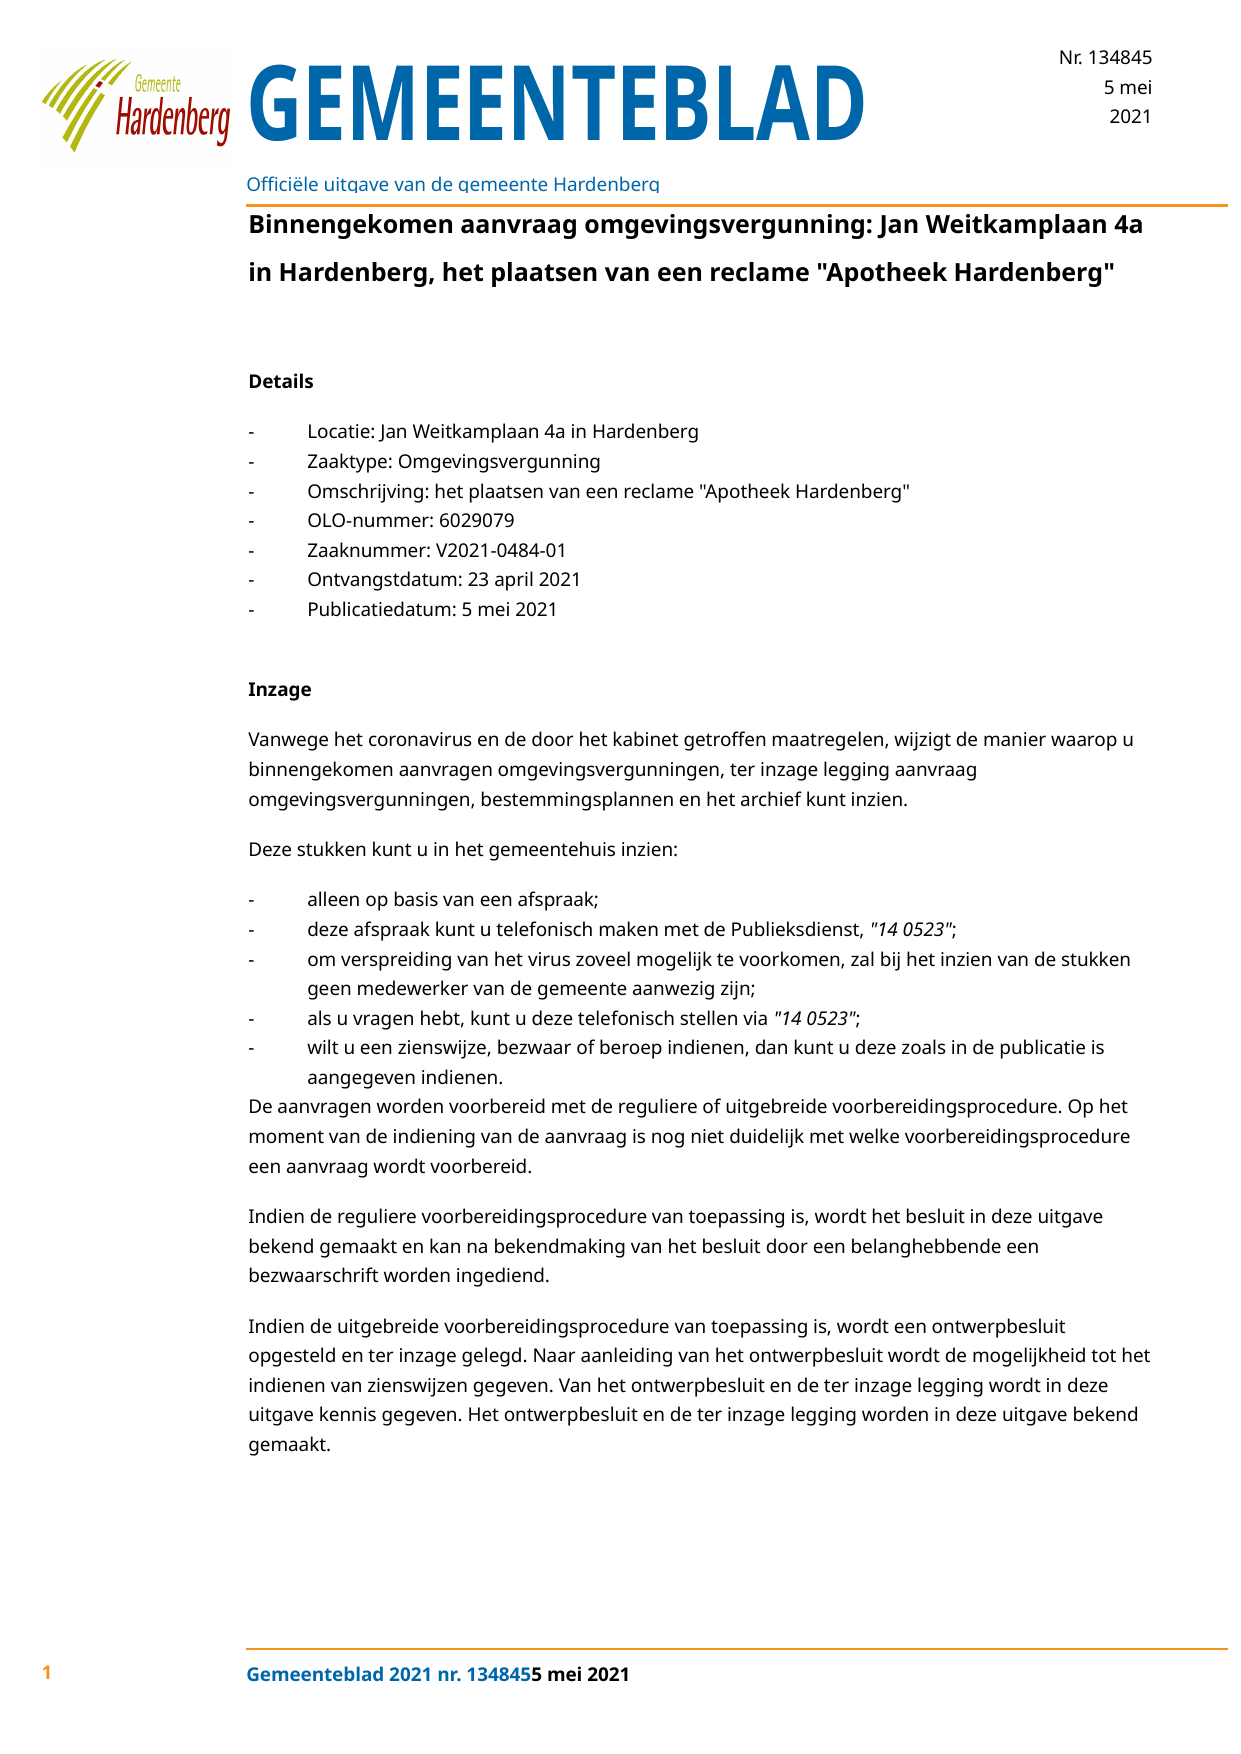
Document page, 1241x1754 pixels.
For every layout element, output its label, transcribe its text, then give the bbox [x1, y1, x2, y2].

list wilt u een zienswijze, bezwaar of beroep indienen, dan kunt u deze zoals in de publicatie is aangegeven indienen. [248, 1034, 1152, 1090]
text Vanwege het coronavirus en de door het kabinet getroffen maatregelen, wijzigt de manier waarop u binnengekomen aanvragen omgevingsvergunningen, ter inzage legging aanvraag omgevingsvergunningen, bestemmingsplannen en het archief kunt inzien. [248, 727, 1152, 812]
list Omschrijving: het plaatsen van een reclame "Apotheek Hardenberg" [248, 478, 1152, 504]
list Zaaknummer: V2021-0484-01 [248, 537, 1152, 563]
list OLO-nummer: 6029079 [248, 507, 1152, 533]
list deze afspraak kunt u telefonisch maken met de Publieksdienst, "14 0523"; [248, 916, 1152, 942]
text Deze stukken kunt u in het gemeentehuis inzien: [248, 836, 1152, 862]
picture [41, 47, 231, 172]
text Binnengekomen aanvraag omgevingsvergunning: Jan Weitkamplaan 4a in Hardenberg, het plaatsen van een reclame "Apotheek Hardenberg" [248, 207, 1152, 288]
text Inzage [248, 676, 1152, 702]
list als u vragen hebt, kunt u deze telefonisch stellen via "14 0523"; [248, 1005, 1152, 1031]
list om verspreiding van het virus zoveel mogelijk te voorkomen, zal bij het inzien van de stukken geen medewerker van de gemeente aanwezig zijn; [248, 946, 1152, 1001]
text Indien de uitgebreide voorbereidingsprocedure van toepassing is, wordt een ontwerpbesluit opgesteld en ter inzage gelegd. Naar aanleiding van het ontwerpbesluit wordt de mogelijkheid tot het indienen van zienswijzen gegeven. Van het ontwerpbesluit en de ter inzage legging wordt in deze uitgave kennis gegeven. Het ontwerpbesluit en de ter inzage legging worden in deze uitgave bekend gemaakt. [248, 1313, 1152, 1457]
list alleen op basis van een afspraak; [248, 887, 1152, 912]
text De aanvragen worden voorbereid met de reguliere of uitgebreide voorbereidingsprocedure. Op het moment van de indiening van de aanvraag is nog niet duidelijk met welke voorbereidingsprocedure een aanvraag wordt voorbereid. [248, 1094, 1152, 1179]
text Details [248, 368, 1152, 394]
list Locatie: Jan Weitkamplaan 4a in Hardenberg [248, 419, 1152, 444]
list Zaaktype: Omgevingsvergunning [248, 448, 1152, 474]
list Publicatiedatum: 5 mei 2021 [248, 596, 1152, 622]
text Indien de reguliere voorbereidingsprocedure van toepassing is, wordt het besluit in deze uitgave bekend gemaakt en kan na bekendmaking van het besluit door een belanghebbende een bezwaarschrift worden ingediend. [248, 1203, 1152, 1288]
list Ontvangstdatum: 23 april 2021 [248, 567, 1152, 592]
